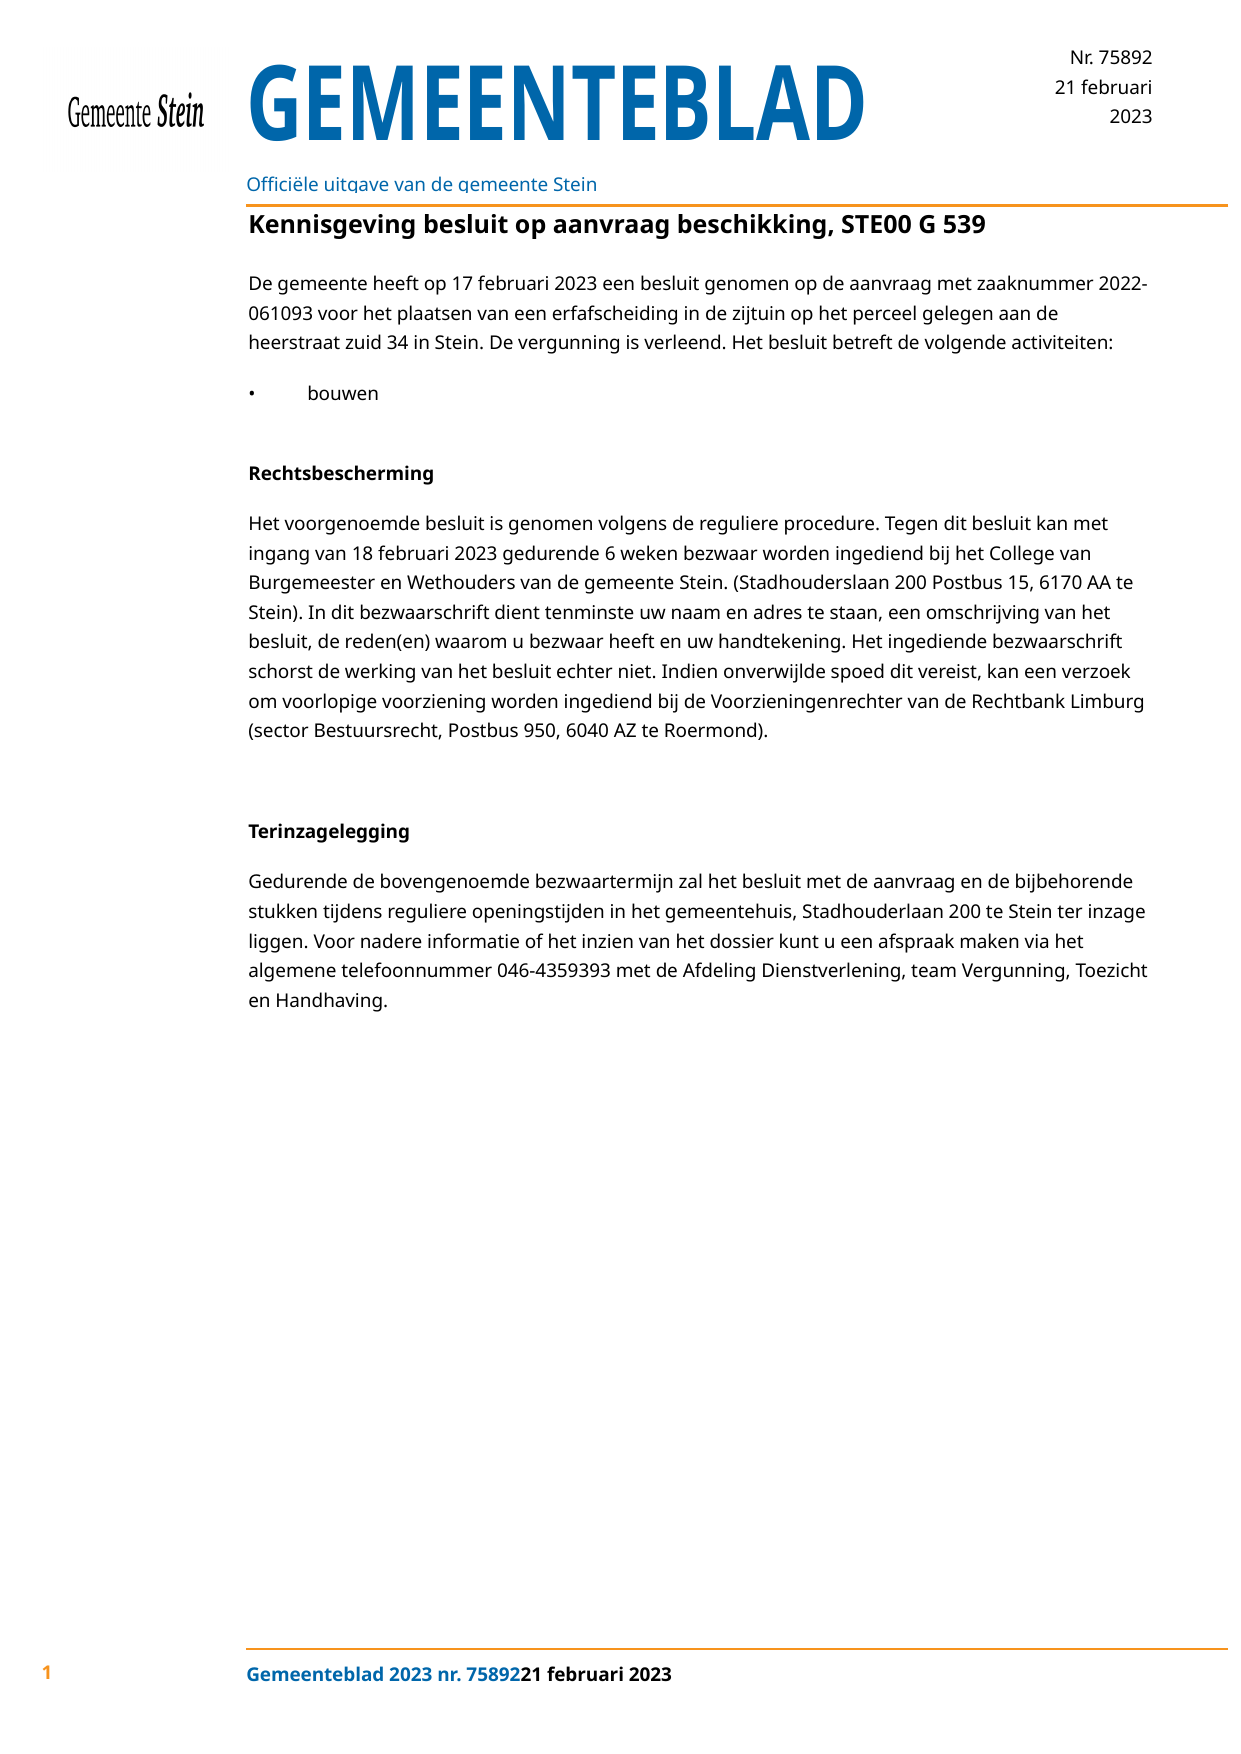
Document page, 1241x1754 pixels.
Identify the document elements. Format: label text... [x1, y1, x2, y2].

picture [41, 47, 231, 172]
text Rechtsbescherming [248, 460, 1152, 486]
text Gedurende de bovengenoemde bezwaartermijn zal het besluit met de aanvraag en de bijbehorende stukken tijdens reguliere openingstijden in het gemeentehuis, Stadhouderlaan 200 te Stein ter inzage liggen. Voor nadere informatie of het inzien van het dossier kunt u een afspraak maken via het algemene telefoonnummer 046-4359393 met de Afdeling Dienstverlening, team Vergunning, Toezicht en Handhaving. [248, 869, 1152, 1013]
text De gemeente heeft op 17 februari 2023 een besluit genomen op de aanvraag met zaaknummer 2022-061093 voor het plaatsen van een erfafscheiding in de zijtuin op het perceel gelegen aan de heerstraat zuid 34 in Stein. De vergunning is verleend. Het besluit betreft de volgende activiteiten: [248, 270, 1152, 355]
text Kennisgeving besluit op aanvraag beschikking, STE00 G 539 [248, 207, 1152, 241]
text Het voorgenoemde besluit is genomen volgens de reguliere procedure. Tegen dit besluit kan met ingang van 18 februari 2023 gedurende 6 weken bezwaar worden ingediend bij het College van Burgemeester en Wethouders van de gemeente Stein. (Stadhouderslaan 200 Postbus 15, 6170 AA te Stein). In dit bezwaarschrift dient tenminste uw naam en adres te staan, een omschrijving van het besluit, de reden(en) waarom u bezwaar heeft en uw handtekening. Het ingediende bezwaarschrift schorst de werking van het besluit echter niet. Indien onverwijlde spoed dit vereist, kan een verzoek om voorlopige voorziening worden ingediend bij de Voorzieningenrechter van de Rechtbank Limburg (sector Bestuursrecht, Postbus 950, 6040 AZ te Roermond). [248, 510, 1152, 743]
text Terinzagelegging [248, 818, 1152, 844]
list bouwen [248, 380, 1152, 406]
